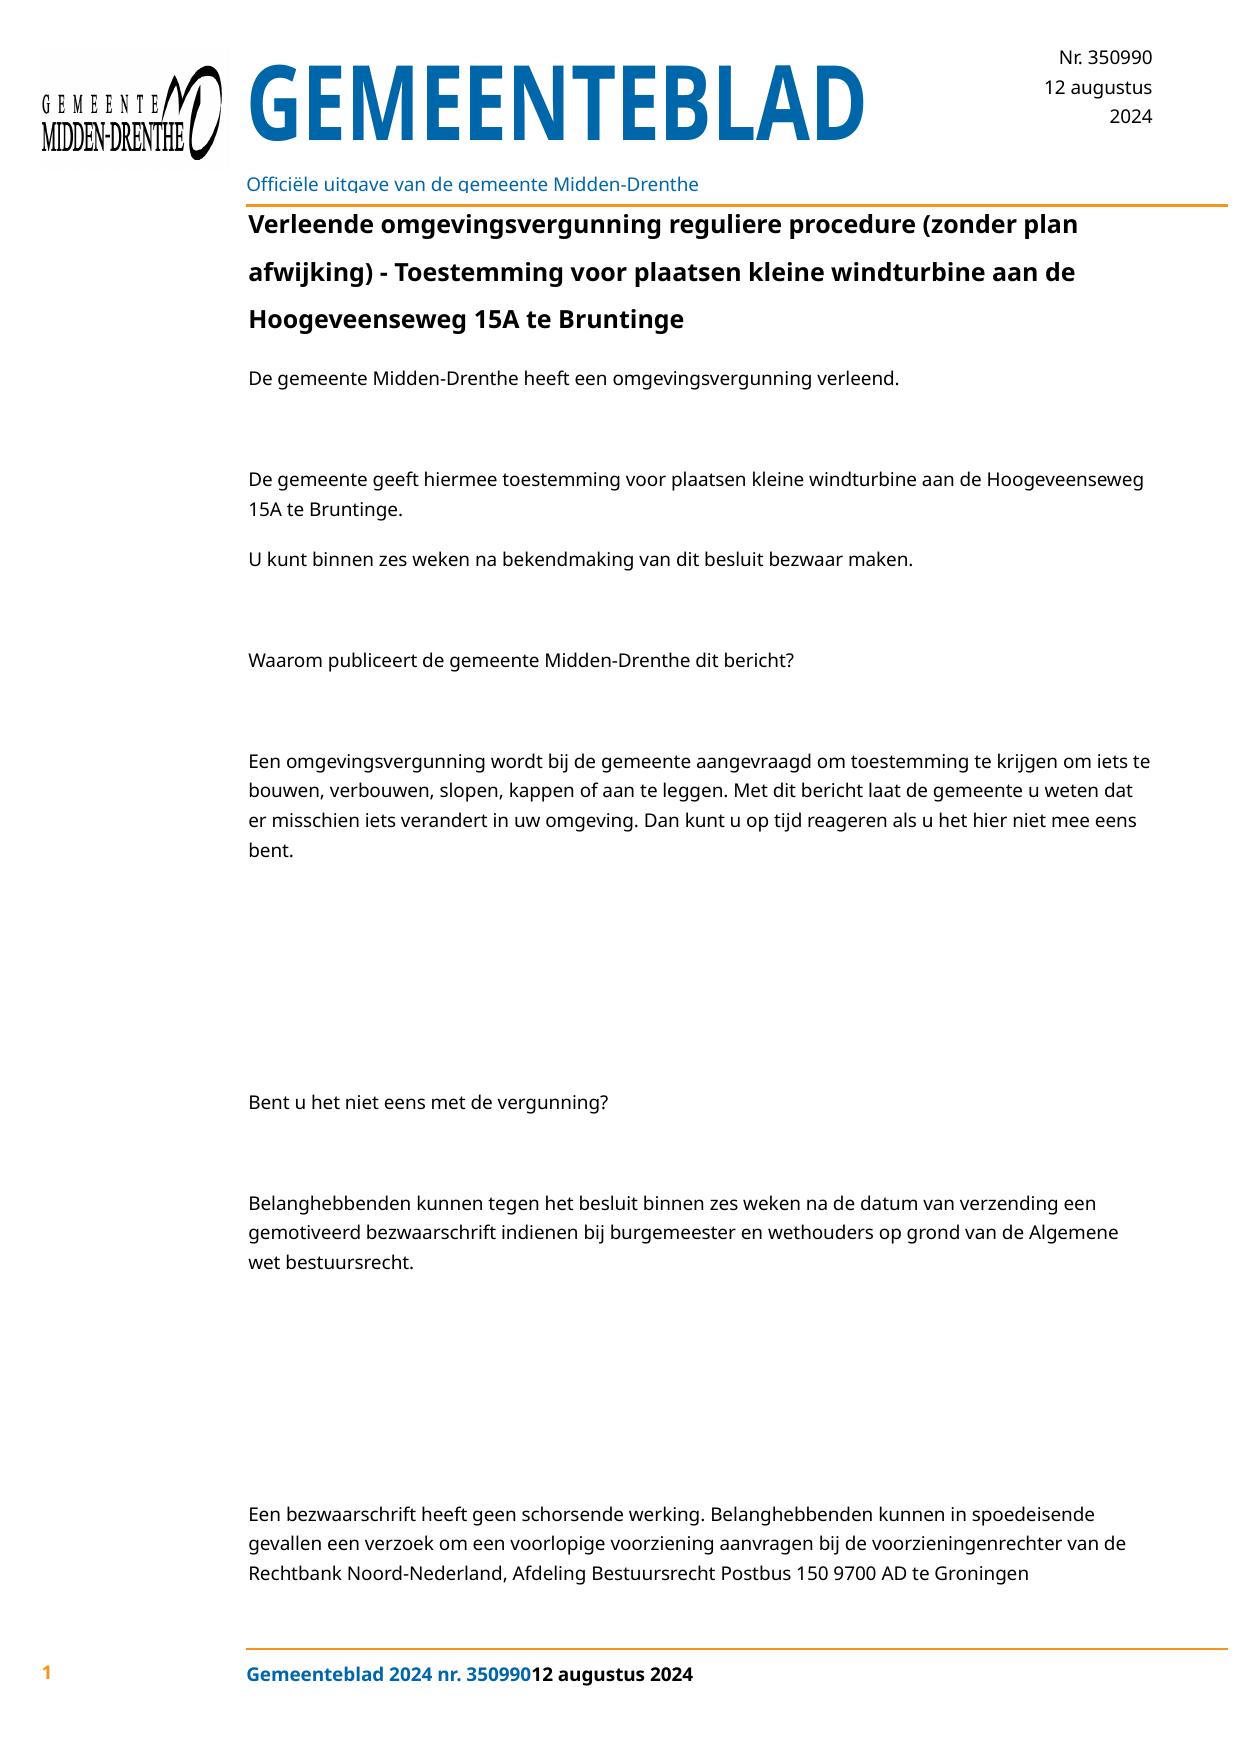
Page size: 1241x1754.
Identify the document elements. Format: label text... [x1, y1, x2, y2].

text Belanghebbenden kunnen tegen het besluit binnen zes weken na de datum van verzending een gemotiveerd bezwaarschrift indienen bij burgemeester en wethouders op grond van de Algemene wet bestuursrecht. [248, 1190, 1152, 1274]
text Een bezwaarschrift heeft geen schorsende werking. Belanghebbenden kunnen in spoedeisende gevallen een verzoek om een voorlopige voorziening aanvragen bij de voorzieningenrechter van de Rechtbank Noord-Nederland, Afdeling Bestuursrecht Postbus 150 9700 AD te Groningen [248, 1501, 1152, 1586]
text Verleende omgevingsvergunning reguliere procedure (zonder plan afwijking) - Toestemming voor plaatsen kleine windturbine aan de Hoogeveenseweg 15A te Bruntinge [248, 207, 1152, 336]
picture [41, 47, 231, 172]
text De gemeente geeft hiermee toestemming voor plaatsen kleine windturbine aan de Hoogeveenseweg 15A te Bruntinge. [248, 466, 1152, 522]
text Een omgevingsvergunning wordt bij de gemeente aangevraagd om toestemming te krijgen om iets te bouwen, verbouwen, slopen, kappen of aan te leggen. Met dit bericht laat de gemeente u weten dat er misschien iets verandert in uw omgeving. Dan kunt u op tijd reageren als u het hier niet mee eens bent. [248, 748, 1152, 862]
text Bent u het niet eens met de vergunning? [248, 1089, 1152, 1114]
text Waarom publiceert de gemeente Midden-Drenthe dit bericht? [248, 647, 1152, 673]
text U kunt binnen zes weken na bekendmaking van dit besluit bezwaar maken. [248, 546, 1152, 572]
text De gemeente Midden-Drenthe heeft een omgevingsvergunning verleend. [248, 366, 1152, 391]
